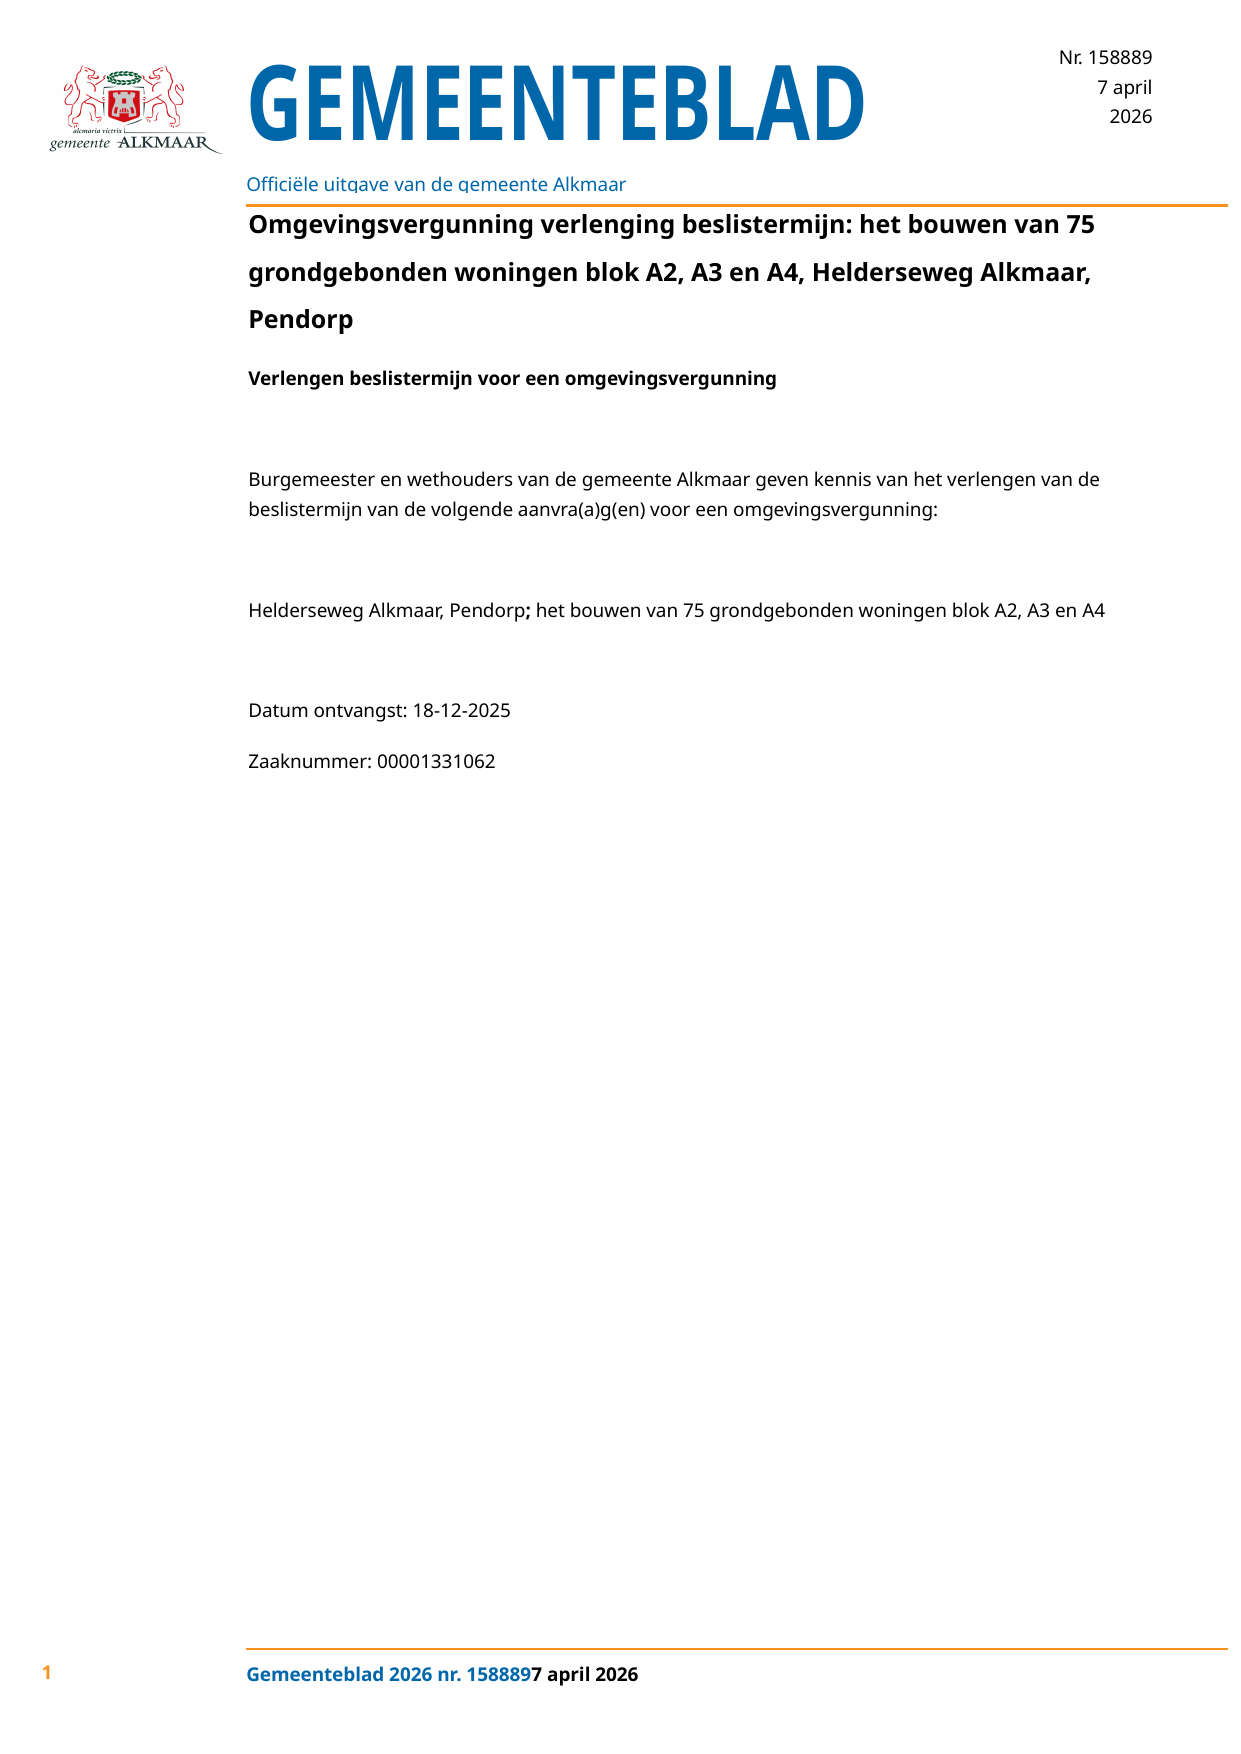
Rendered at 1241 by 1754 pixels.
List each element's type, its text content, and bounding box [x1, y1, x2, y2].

text Zaaknummer: 00001331062 [248, 748, 1152, 774]
text Verlengen beslistermijn voor een omgevingsvergunning [248, 366, 1152, 391]
text Helderseweg Alkmaar, Pendorp; het bouwen van 75 grondgebonden woningen blok A2, A3 en A4 [248, 597, 1152, 622]
text Burgemeester en wethouders van de gemeente Alkmaar geven kennis van het verlengen van de beslistermijn van de volgende aanvra(a)g(en) voor een omgevingsvergunning: [248, 466, 1152, 522]
picture [41, 47, 231, 172]
text Datum ontvangst: 18-12-2025 [248, 698, 1152, 723]
text Omgevingsvergunning verlenging beslistermijn: het bouwen van 75 grondgebonden woningen blok A2, A3 en A4, Helderseweg Alkmaar, Pendorp [248, 207, 1152, 336]
